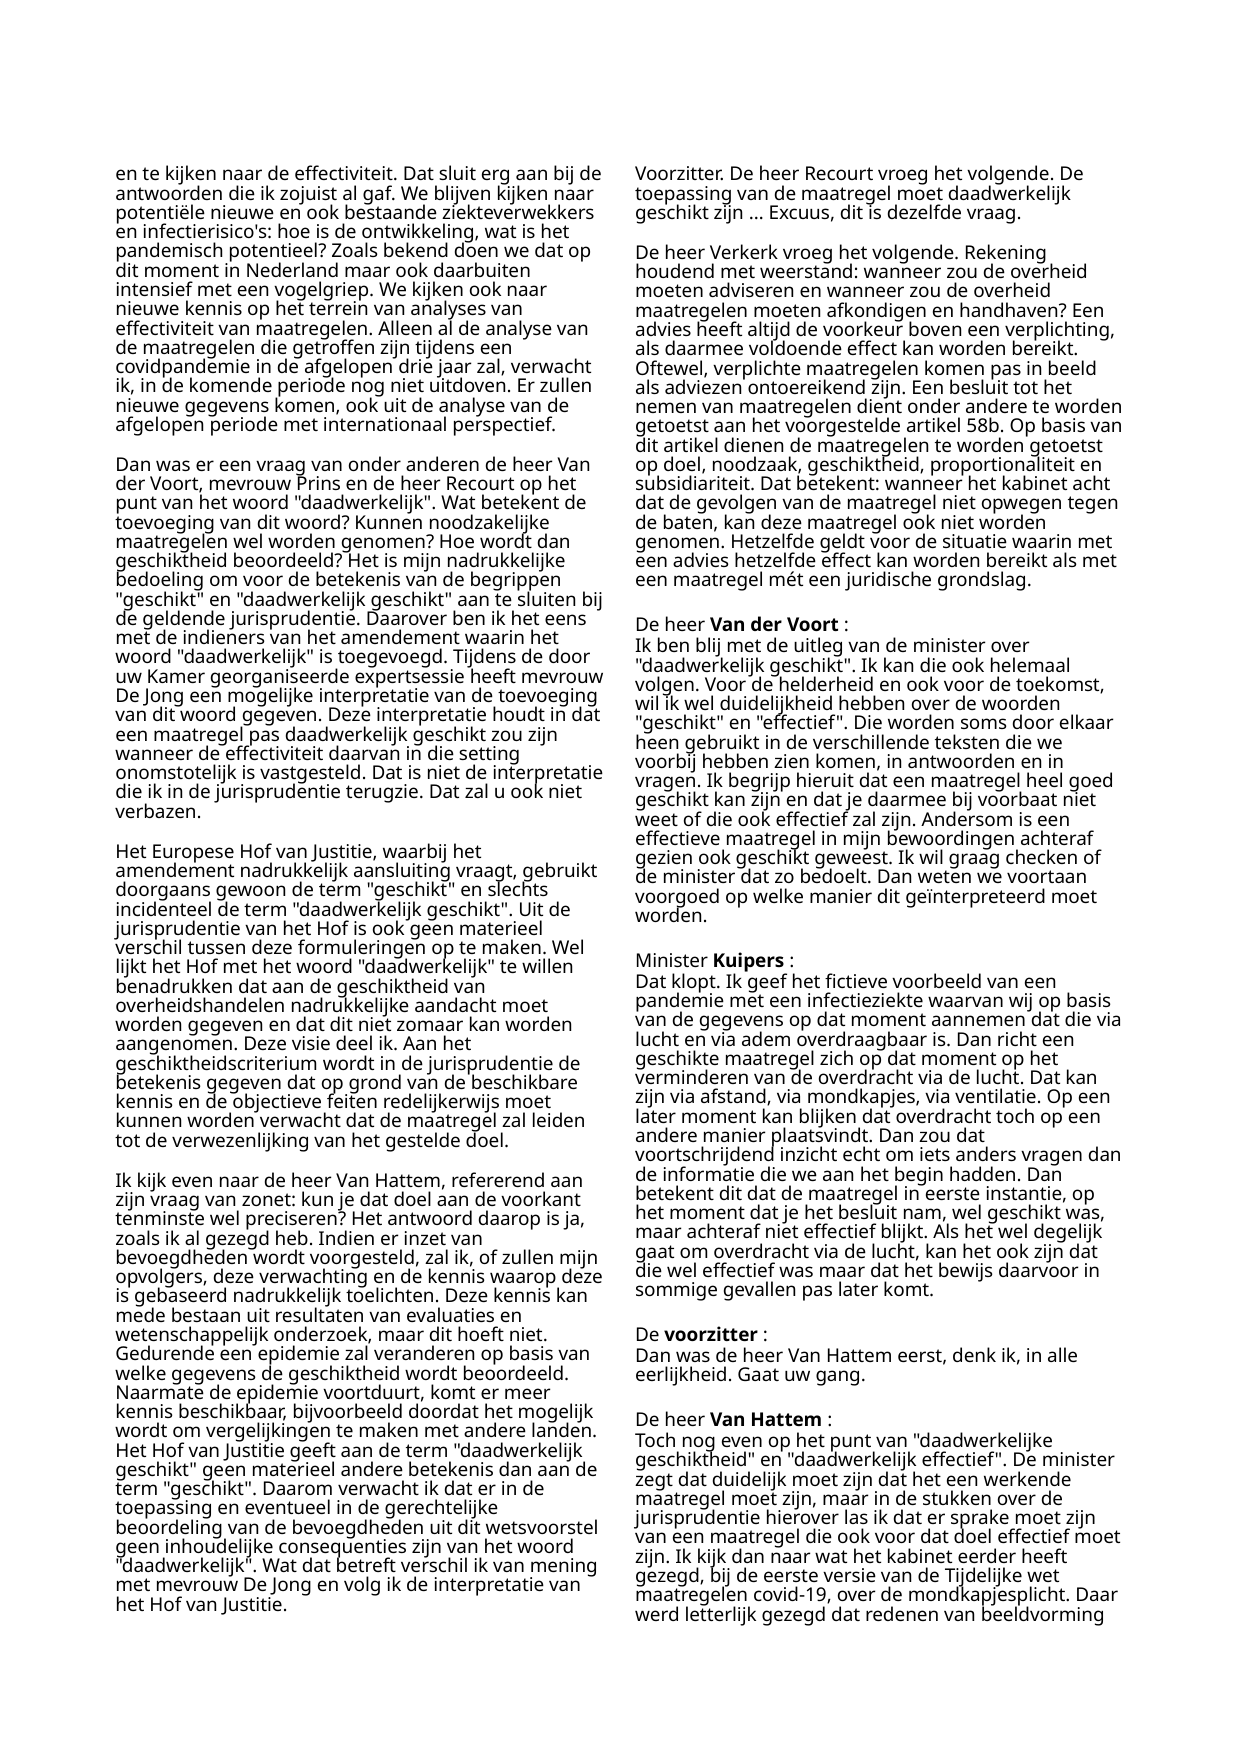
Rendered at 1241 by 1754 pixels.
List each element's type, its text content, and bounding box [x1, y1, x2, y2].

text Het Europese Hof van Justitie, waarbij het amendement nadrukkelijk aansluiting vraagt, gebruikt doorgaans gewoon de term "geschikt" en slechts incidenteel de term "daadwerkelijk geschikt". Uit de jurisprudentie van het Hof is ook geen materieel verschil tussen deze formuleringen op te maken. Wel lijkt het Hof met het woord "daadwerkelijk" te willen benadrukken dat aan de geschiktheid van overheidshandelen nadrukkelijke aandacht moet worden gegeven en dat dit niet zomaar kan worden aangenomen. Deze visie deel ik. Aan het geschiktheidscriterium wordt in de jurisprudentie de betekenis gegeven dat op grond van de beschikbare kennis en de objectieve feiten redelijkerwijs moet kunnen worden verwacht dat de maatregel zal leiden tot de verwezenlijking van het gestelde doel. [115, 843, 605, 1151]
text Dan was de heer Van Hattem eerst, denk ik, in alle eerlijkheid. Gaat uw gang. [635, 1347, 1125, 1386]
text De heer Van der Voort : [635, 612, 1125, 637]
text De heer Verkerk vroeg het volgende. Rekening houdend met weerstand: wanneer zou de overheid moeten adviseren en wanneer zou de overheid maatregelen moeten afkondigen en handhaven? Een advies heeft altijd de voorkeur boven een verplichting, als daarmee voldoende effect kan worden bereikt. Oftewel, verplichte maatregelen komen pas in beeld als adviezen ontoereikend zijn. Een besluit tot het nemen van maatregelen dient onder andere te worden getoetst aan het voorgestelde artikel 58b. Op basis van dit artikel dienen de maatregelen te worden getoetst op doel, noodzaak, geschiktheid, proportionaliteit en subsidiariteit. Dat betekent: wanneer het kabinet acht dat de gevolgen van de maatregel niet opwegen tegen de baten, kan deze maatregel ook niet worden genomen. Hetzelfde geldt voor de situatie waarin met een advies hetzelfde effect kan worden bereikt als met een maatregel mét een juridische grondslag. [635, 244, 1125, 591]
text Toch nog even op het punt van "daadwerkelijke geschiktheid" en "daadwerkelijk effectief". De minister zegt dat duidelijk moet zijn dat het een werkende maatregel moet zijn, maar in de stukken over de jurisprudentie hierover las ik dat er sprake moet zijn van een maatregel die ook voor dat doel effectief moet zijn. Ik kijk dan naar wat het kabinet eerder heeft gezegd, bij de eerste versie van de Tijdelijke wet maatregelen covid-19, over de mondkapjesplicht. Daar werd letterlijk gezegd dat redenen van beeldvorming [635, 1432, 1125, 1625]
text De heer Van Hattem : [635, 1406, 1125, 1432]
text Ik kijk even naar de heer Van Hattem, refererend aan zijn vraag van zonet: kun je dat doel aan de voorkant tenminste wel preciseren? Het antwoord daarop is ja, zoals ik al gezegd heb. Indien er inzet van bevoegdheden wordt voorgesteld, zal ik, of zullen mijn opvolgers, deze verwachting en de kennis waarop deze is gebaseerd nadrukkelijk toelichten. Deze kennis kan mede bestaan uit resultaten van evaluaties en wetenschappelijk onderzoek, maar dit hoeft niet. Gedurende een epidemie zal veranderen op basis van welke gegevens de geschiktheid wordt beoordeeld. Naarmate de epidemie voortduurt, komt er meer kennis beschikbaar, bijvoorbeeld doordat het mogelijk wordt om vergelijkingen te maken met andere landen. Het Hof van Justitie geeft aan de term "daadwerkelijk geschikt" geen materieel andere betekenis dan aan de term "geschikt". Daarom verwacht ik dat er in de toepassing en eventueel in de gerechtelijke beoordeling van de bevoegdheden uit dit wetsvoorstel geen inhoudelijke consequenties zijn van het woord "daadwerkelijk". Wat dat betreft verschil ik van mening met mevrouw De Jong en volg ik de interpretatie van het Hof van Justitie. [115, 1172, 605, 1615]
text Minister Kuipers : [635, 947, 1125, 973]
text De voorzitter : [635, 1321, 1125, 1347]
text Voorzitter. De heer Recourt vroeg het volgende. De toepassing van de maatregel moet daadwerkelijk geschikt zijn … Excuus, dit is dezelfde vraag. [635, 165, 1125, 223]
text Dat klopt. Ik geef het fictieve voorbeeld van een pandemie met een infectieziekte waarvan wij op basis van de gegevens op dat moment aannemen dat die via lucht en via adem overdraagbaar is. Dan richt een geschikte maatregel zich op dat moment op het verminderen van de overdracht via de lucht. Dat kan zijn via afstand, via mondkapjes, via ventilatie. Op een later moment kan blijken dat overdracht toch op een andere manier plaatsvindt. Dan zou dat voortschrijdend inzicht echt om iets anders vragen dan de informatie die we aan het begin hadden. Dan betekent dit dat de maatregel in eerste instantie, op het moment dat je het besluit nam, wel geschikt was, maar achteraf niet effectief blijkt. Als het wel degelijk gaat om overdracht via de lucht, kan het ook zijn dat die wel effectief was maar dat het bewijs daarvoor in sommige gevallen pas later komt. [635, 973, 1125, 1301]
text Dan was er een vraag van onder anderen de heer Van der Voort, mevrouw Prins en de heer Recourt op het punt van het woord "daadwerkelijk". Wat betekent de toevoeging van dit woord? Kunnen noodzakelijke maatregelen wel worden genomen? Hoe wordt dan geschiktheid beoordeeld? Het is mijn nadrukkelijke bedoeling om voor de betekenis van de begrippen "geschikt" en "daadwerkelijk geschikt" aan te sluiten bij de geldende jurisprudentie. Daarover ben ik het eens met de indieners van het amendement waarin het woord "daadwerkelijk" is toegevoegd. Tijdens de door uw Kamer georganiseerde expertsessie heeft mevrouw De Jong een mogelijke interpretatie van de toevoeging van dit woord gegeven. Deze interpretatie houdt in dat een maatregel pas daadwerkelijk geschikt zou zijn wanneer de effectiviteit daarvan in die setting onomstotelijk is vastgesteld. Dat is niet de interpretatie die ik in de jurisprudentie terugzie. Dat zal u ook niet verbazen. [115, 456, 605, 822]
text Ik ben blij met de uitleg van de minister over "daadwerkelijk geschikt". Ik kan die ook helemaal volgen. Voor de helderheid en ook voor de toekomst, wil ik wel duidelijkheid hebben over de woorden "geschikt" en "effectief". Die worden soms door elkaar heen gebruikt in de verschillende teksten die we voorbij hebben zien komen, in antwoorden en in vragen. Ik begrijp hieruit dat een maatregel heel goed geschikt kan zijn en dat je daarmee bij voorbaat niet weet of die ook effectief zal zijn. Andersom is een effectieve maatregel in mijn bewoordingen achteraf gezien ook geschikt geweest. Ik wil graag checken of de minister dat zo bedoelt. Dan weten we voortaan voorgoed op welke manier dit geïnterpreteerd moet worden. [635, 637, 1125, 926]
text en te kijken naar de effectiviteit. Dat sluit erg aan bij de antwoorden die ik zojuist al gaf. We blijven kijken naar potentiële nieuwe en ook bestaande ziekteverwekkers en infectierisico's: hoe is de ontwikkeling, wat is het pandemisch potentieel? Zoals bekend doen we dat op dit moment in Nederland maar ook daarbuiten intensief met een vogelgriep. We kijken ook naar nieuwe kennis op het terrein van analyses van effectiviteit van maatregelen. Alleen al de analyse van de maatregelen die getroffen zijn tijdens een covidpandemie in de afgelopen drie jaar zal, verwacht ik, in de komende periode nog niet uitdoven. Er zullen nieuwe gegevens komen, ook uit de analyse van de afgelopen periode met internationaal perspectief. [115, 165, 605, 435]
